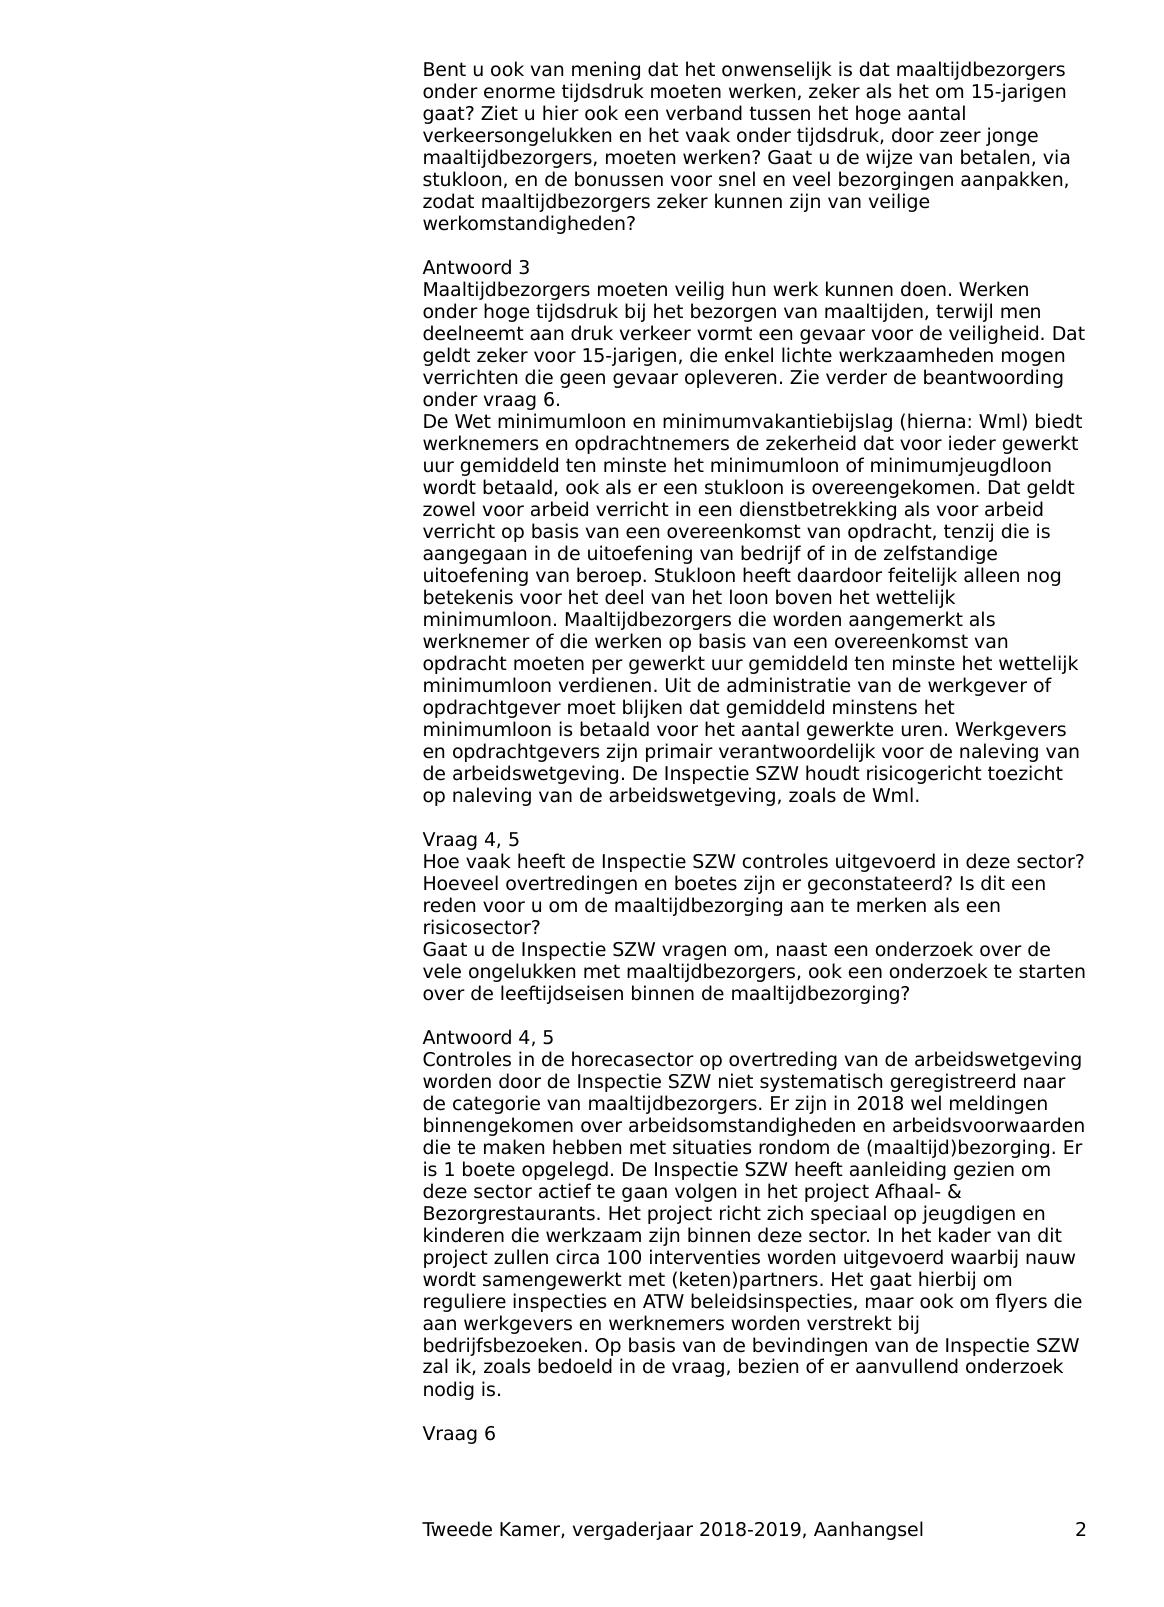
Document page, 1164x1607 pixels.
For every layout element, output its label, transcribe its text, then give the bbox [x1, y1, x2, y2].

text Antwoord 4, 5 [422, 1027, 1087, 1049]
text Antwoord 3 [422, 257, 1087, 279]
text Controles in de horecasector op overtreding van de arbeidswetgeving worden door de Inspectie SZW niet systematisch geregistreerd naar de categorie van maaltijdbezorgers. Er zijn in 2018 wel meldingen binnengekomen over arbeidsomstandigheden en arbeidsvoorwaarden die te maken hebben met situaties rondom de (maaltijd)bezorging. Er is 1 boete opgelegd. De Inspectie SZW heeft aanleiding gezien om deze sector actief te gaan volgen in het project Afhaal- & Bezorgrestaurants. Het project richt zich speciaal op jeugdigen en kinderen die werkzaam zijn binnen deze sector. In het kader van dit project zullen circa 100 interventies worden uitgevoerd waarbij nauw wordt samengewerkt met (keten)partners. Het gaat hierbij om reguliere inspecties en ATW beleidsinspecties, maar ook om flyers die aan werkgevers en werknemers worden verstrekt bij bedrijfsbezoeken. Op basis van de bevindingen van de Inspectie SZW zal ik, zoals bedoeld in de vraag, bezien of er aanvullend onderzoek nodig is. [422, 1049, 1087, 1400]
text Vraag 4, 5 [422, 829, 1087, 851]
text Hoe vaak heeft de Inspectie SZW controles uitgevoerd in deze sector? Hoeveel overtredingen en boetes zijn er geconstateerd? Is dit een reden voor u om de maaltijdbezorging aan te merken als een risicosector? [422, 851, 1087, 939]
text Gaat u de Inspectie SZW vragen om, naast een onderzoek over de vele ongelukken met maaltijdbezorgers, ook een onderzoek te starten over de leeftijdseisen binnen de maaltijdbezorging? [422, 939, 1087, 1004]
text Maaltijdbezorgers moeten veilig hun werk kunnen doen. Werken onder hoge tijdsdruk bij het bezorgen van maaltijden, terwijl men deelneemt aan druk verkeer vormt een gevaar voor de veiligheid. Dat geldt zeker voor 15-jarigen, die enkel lichte werkzaamheden mogen verrichten die geen gevaar opleveren. Zie verder de beantwoording onder vraag 6. [422, 279, 1087, 411]
text Bent u ook van mening dat het onwenselijk is dat maaltijdbezorgers onder enorme tijdsdruk moeten werken, zeker als het om 15-jarigen gaat? Ziet u hier ook een verband tussen het hoge aantal verkeersongelukken en het vaak onder tijdsdruk, door zeer jonge maaltijdbezorgers, moeten werken? Gaat u de wijze van betalen, via stukloon, en de bonussen voor snel en veel bezorgingen aanpakken, zodat maaltijdbezorgers zeker kunnen zijn van veilige werkomstandigheden? [422, 59, 1087, 235]
text De Wet minimumloon en minimumvakantiebijslag (hierna: Wml) biedt werknemers en opdrachtnemers de zekerheid dat voor ieder gewerkt uur gemiddeld ten minste het minimumloon of minimumjeugdloon wordt betaald, ook als er een stukloon is overeengekomen. Dat geldt zowel voor arbeid verricht in een dienstbetrekking als voor arbeid verricht op basis van een overeenkomst van opdracht, tenzij die is aangegaan in de uitoefening van bedrijf of in de zelfstandige uitoefening van beroep. Stukloon heeft daardoor feitelijk alleen nog betekenis voor het deel van het loon boven het wettelijk minimumloon. Maaltijdbezorgers die worden aangemerkt als werknemer of die werken op basis van een overeenkomst van opdracht moeten per gewerkt uur gemiddeld ten minste het wettelijk minimumloon verdienen. Uit de administratie van de werkgever of opdrachtgever moet blijken dat gemiddeld minstens het minimumloon is betaald voor het aantal gewerkte uren. Werkgevers en opdrachtgevers zijn primair verantwoordelijk voor de naleving van de arbeidswetgeving. De Inspectie SZW houdt risicogericht toezicht op naleving van de arbeidswetgeving, zoals de Wml. [422, 411, 1087, 807]
text Vraag 6 [422, 1423, 1087, 1444]
